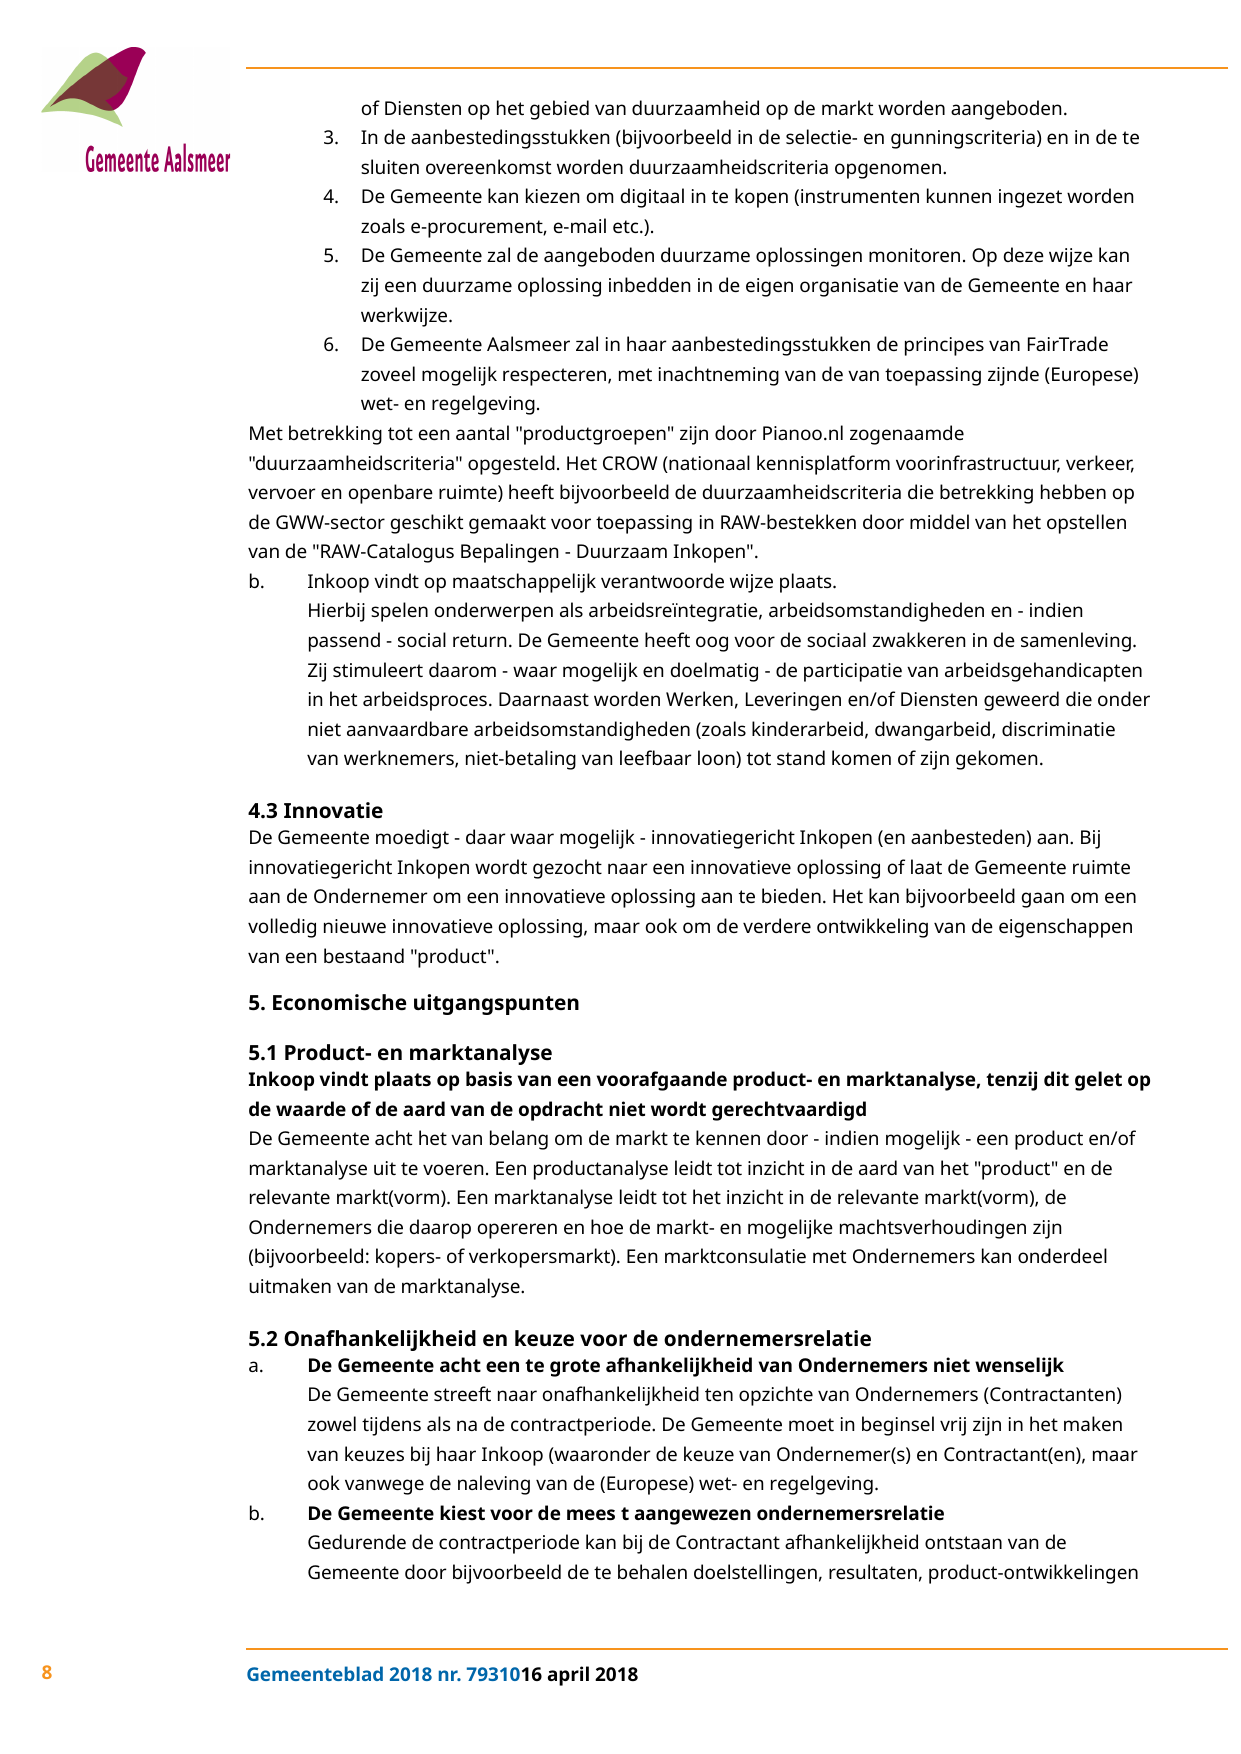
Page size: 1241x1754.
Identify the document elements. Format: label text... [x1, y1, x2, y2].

text Inkoop vindt plaats op basis van een voorafgaande product- en marktanalyse, tenzij dit gelet op de waarde of de aard van de opdracht niet wordt gerechtvaardigd [248, 1066, 1152, 1121]
text De Gemeente moedigt - daar waar mogelijk - innovatiegericht Inkopen (en aanbesteden) aan. Bij innovatiegericht Inkopen wordt gezocht naar een innovatieve oplossing of laat de Gemeente ruimte aan de Ondernemer om een innovatieve oplossing aan te bieden. Het kan bijvoorbeeld gaan om een volledig nieuwe innovatieve oplossing, maar ook om de verdere ontwikkeling van de eigenschappen van een bestaand "product". [248, 824, 1152, 968]
list of Diensten op het gebied van duurzaamheid op de markt worden aangeboden. [323, 95, 1152, 121]
list De Gemeente Aalsmeer zal in haar aanbestedingsstukken de principes van FairTrade zoveel mogelijk respecteren, met inachtneming van de van toepassing zijnde (Europese) wet- en regelgeving. [323, 331, 1152, 416]
text 5.2 Onafhankelijkheid en keuze voor de ondernemersrelatie [248, 1324, 1152, 1352]
list De Gemeente acht een te grote afhankelijkheid van Ondernemers niet wenselijk [248, 1352, 1152, 1378]
list In de aanbestedingsstukken (bijvoorbeeld in de selectie- en gunningscriteria) en in de te sluiten overeenkomst worden duurzaamheidscriteria opgenomen. [323, 124, 1152, 180]
list De Gemeente kan kiezen om digitaal in te kopen (instrumenten kunnen ingezet worden zoals e-procurement, e-mail etc.). [323, 183, 1152, 239]
picture [41, 47, 231, 172]
list De Gemeente kiest voor de mees t aangewezen ondernemersrelatie [248, 1500, 1152, 1526]
list Gedurende de contractperiode kan bij de Contractant afhankelijkheid ontstaan van de Gemeente door bijvoorbeeld de te behalen doelstellingen, resultaten, product-ontwikkelingen [248, 1529, 1152, 1585]
text 5.1 Product- en marktanalyse [248, 1038, 1152, 1066]
list Inkoop vindt op maatschappelijk verantwoorde wijze plaats. [248, 568, 1152, 594]
list Hierbij spelen onderwerpen als arbeidsreïntegratie, arbeidsomstandigheden en - indien passend - social return. De Gemeente heeft oog voor de sociaal zwakkeren in de samenleving. Zij stimuleert daarom - waar mogelijk en doelmatig - de participatie van arbeidsgehandicapten in het arbeidsproces. Daarnaast worden Werken, Leveringen en/of Diensten geweerd die onder niet aanvaardbare arbeidsomstandigheden (zoals kinderarbeid, dwangarbeid, discriminatie van werknemers, niet-betaling van leefbaar loon) tot stand komen of zijn gekomen. [248, 598, 1152, 771]
list De Gemeente zal de aangeboden duurzame oplossingen monitoren. Op deze wijze kan zij een duurzame oplossing inbedden in de eigen organisatie van de Gemeente en haar werkwijze. [323, 243, 1152, 328]
text 5. Economische uitgangspunten [248, 988, 1152, 1017]
text De Gemeente acht het van belang om de markt te kennen door - indien mogelijk - een product en/of marktanalyse uit te voeren. Een productanalyse leidt tot inzicht in de aard van het "product" en de relevante markt(vorm). Een marktanalyse leidt tot het inzicht in de relevante markt(vorm), de Ondernemers die daarop opereren en hoe de markt- en mogelijke machtsverhoudingen zijn (bijvoorbeeld: kopers- of verkopersmarkt). Een marktconsulatie met Ondernemers kan onderdeel uitmaken van de marktanalyse. [248, 1125, 1152, 1299]
text Met betrekking tot een aantal "productgroepen" zijn door Pianoo.nl zogenaamde "duurzaamheidscriteria" opgesteld. Het CROW (nationaal kennisplatform voorinfrastructuur, verkeer, vervoer en openbare ruimte) heeft bijvoorbeeld de duurzaamheidscriteria die betrekking hebben op de GWW-sector geschikt gemaakt voor toepassing in RAW-bestekken door middel van het opstellen van de "RAW-Catalogus Bepalingen - Duurzaam Inkopen". [248, 420, 1152, 564]
list De Gemeente streeft naar onafhankelijkheid ten opzichte van Ondernemers (Contractanten) zowel tijdens als na de contractperiode. De Gemeente moet in beginsel vrij zijn in het maken van keuzes bij haar Inkoop (waaronder de keuze van Ondernemer(s) en Contractant(en), maar ook vanwege de naleving van de (Europese) wet- en regelgeving. [248, 1382, 1152, 1496]
text 4.3 Innovatie [248, 796, 1152, 824]
